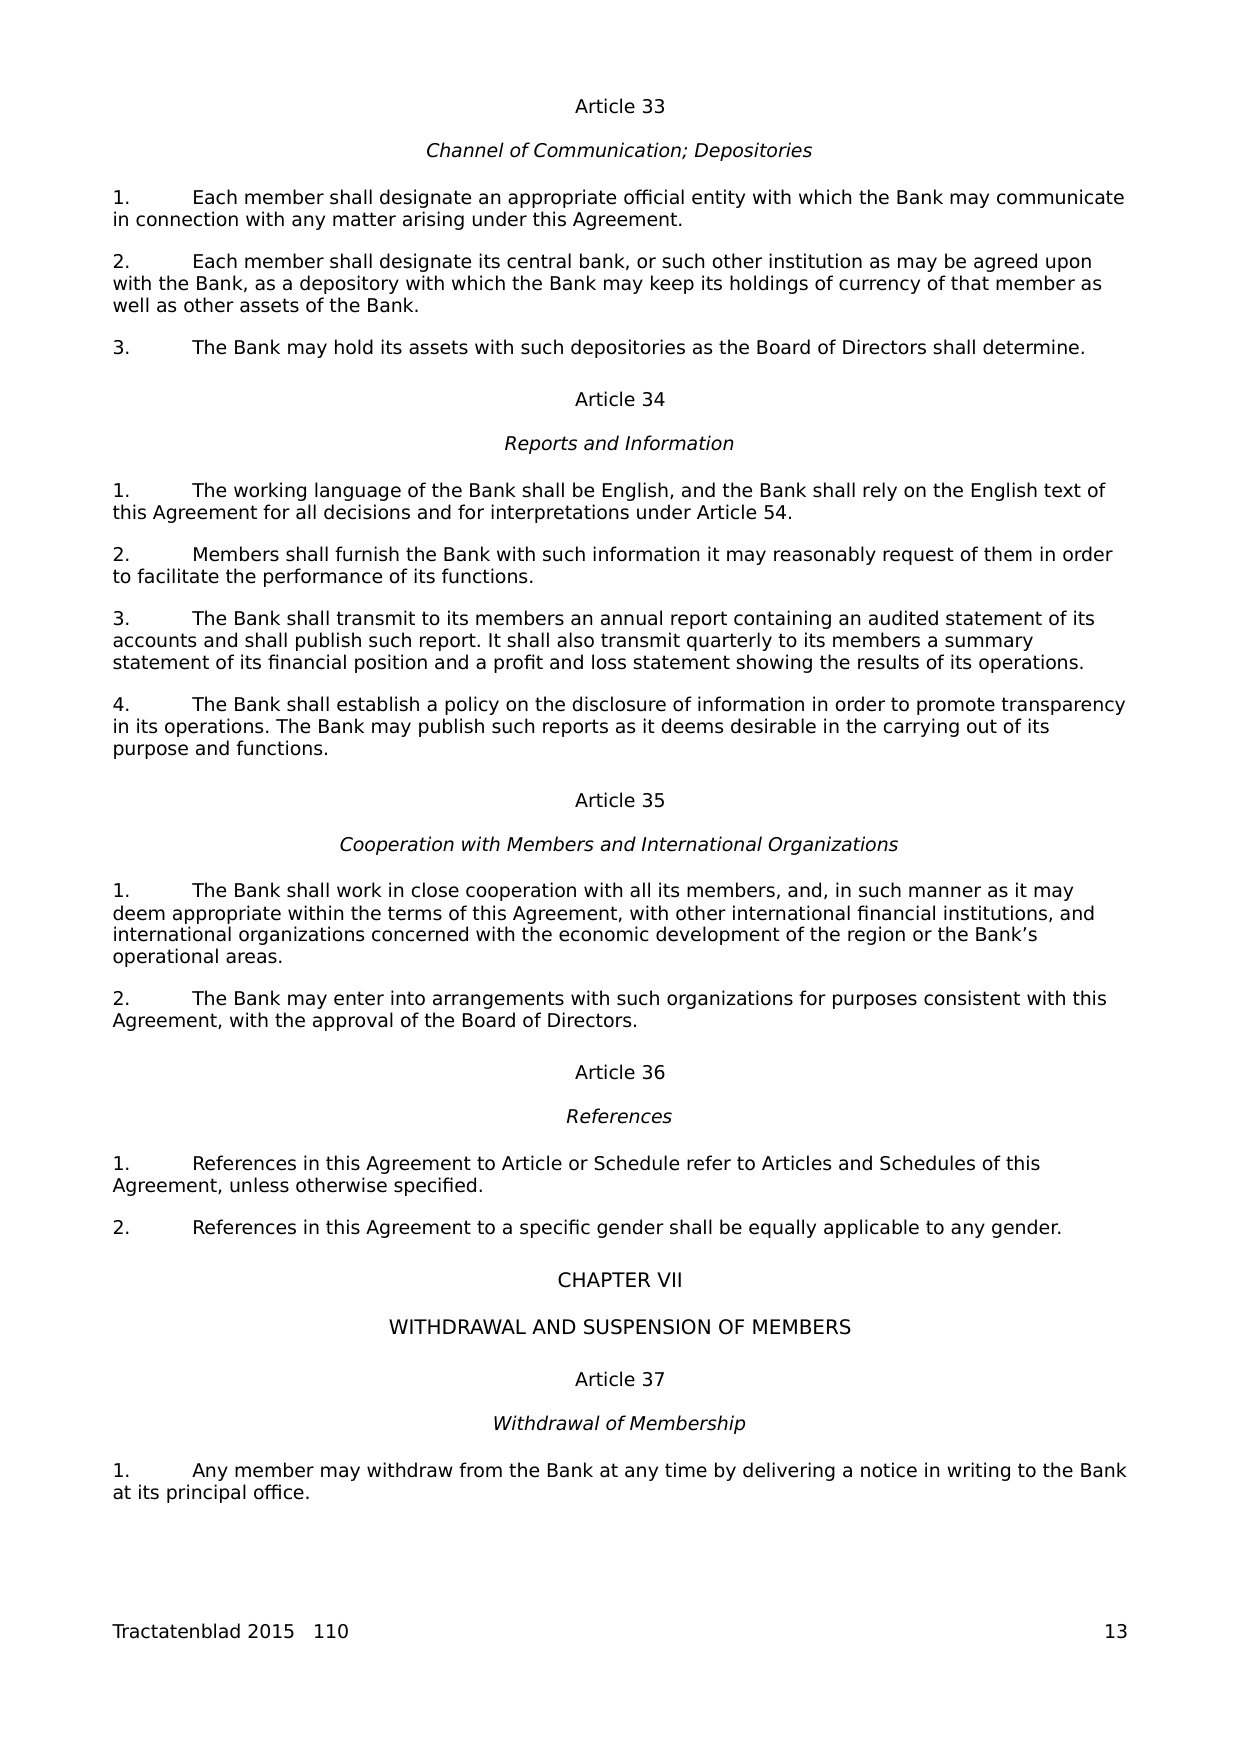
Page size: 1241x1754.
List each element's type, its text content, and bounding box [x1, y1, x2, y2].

text 1. The working language of the Bank shall be English, and the Bank shall rely on the English text of this Agreement for all decisions and for interpretations under Article 54. [112, 480, 1128, 524]
text 2. References in this Agreement to a specific gender shall be equally applicable to any gender. [112, 1217, 1128, 1239]
text 1. Any member may withdraw from the Bank at any time by delivering a notice in writing to the Bank at its principal office. [112, 1460, 1128, 1504]
text 4. The Bank shall establish a policy on the disclosure of information in order to promote transparency in its operations. The Bank may publish such reports as it deems desirable in the carrying out of its purpose and functions. [112, 693, 1128, 759]
subtitle Article 33 Channel of Communication; Depositories [112, 96, 1128, 162]
subtitle Article 37 Withdrawal of Membership [112, 1369, 1128, 1435]
text 2. Each member shall designate its central bank, or such other institution as may be agreed upon with the Bank, as a depository with which the Bank may keep its holdings of currency of that member as well as other assets of the Bank. [112, 251, 1128, 317]
subtitle Article 35 Cooperation with Members and International Organizations [112, 789, 1128, 855]
text 1. The Bank shall work in close cooperation with all its members, and, in such manner as it may deem appropriate within the terms of this Agreement, with other international financial institutions, and international organizations concerned with the economic development of the region or the Bank’s operational areas. [112, 880, 1128, 968]
text 2. Members shall furnish the Bank with such information it may reasonably request of them in order to facilitate the performance of its functions. [112, 544, 1128, 588]
subtitle Article 36 References [112, 1062, 1128, 1128]
text 1. Each member shall designate an appropriate official entity with which the Bank may communicate in connection with any matter arising under this Agreement. [112, 187, 1128, 231]
subtitle CHAPTER VII WITHDRAWAL AND SUSPENSION OF MEMBERS [112, 1269, 1128, 1339]
text 1. References in this Agreement to Article or Schedule refer to Articles and Schedules of this Agreement, unless otherwise specified. [112, 1153, 1128, 1197]
text 3. The Bank shall transmit to its members an annual report containing an audited statement of its accounts and shall publish such report. It shall also transmit quarterly to its members a summary statement of its financial position and a profit and loss statement showing the results of its operations. [112, 608, 1128, 673]
subtitle Article 34 Reports and Information [112, 389, 1128, 455]
text 2. The Bank may enter into arrangements with such organizations for purposes consistent with this Agreement, with the approval of the Board of Directors. [112, 988, 1128, 1032]
text 3. The Bank may hold its assets with such depositories as the Board of Directors shall determine. [112, 337, 1128, 359]
